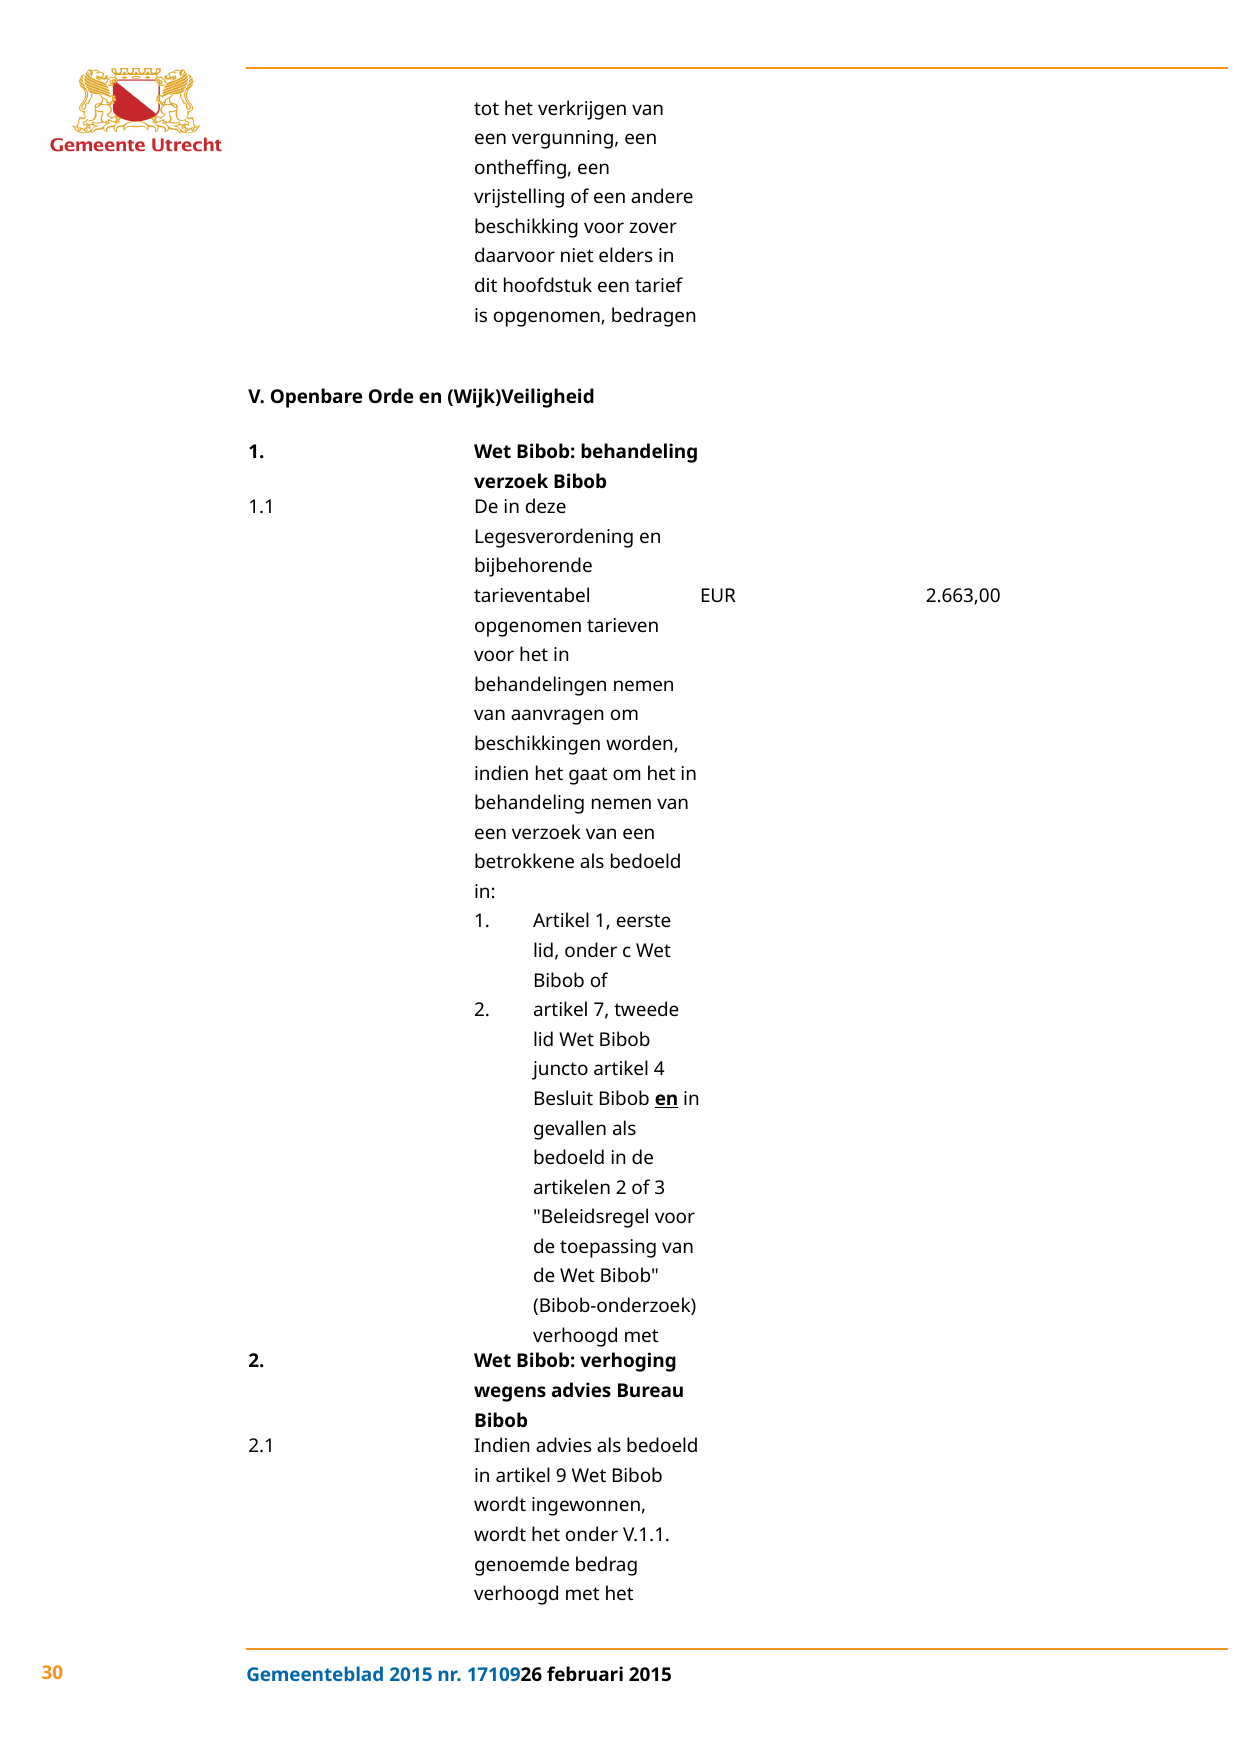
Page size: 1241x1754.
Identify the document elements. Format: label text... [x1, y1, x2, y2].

table_cell 2. [248, 1348, 474, 1432]
picture [41, 47, 231, 172]
table_cell Wet Bibob: verhoging wegens advies Bureau Bibob [474, 1348, 700, 1432]
table_cell [926, 95, 1152, 328]
table_header 1. [248, 438, 474, 493]
table_cell [700, 1433, 926, 1606]
table_cell EUR [700, 494, 926, 1348]
table_cell 2.1 [248, 1433, 474, 1606]
table_cell [248, 95, 474, 328]
table_cell [926, 1348, 1152, 1432]
table_header [700, 438, 926, 493]
table_cell [700, 95, 926, 328]
table_header Wet Bibob: behandeling verzoek Bibob [474, 438, 700, 493]
table_cell Indien advies als bedoeld in artikel 9 Wet Bibob wordt ingewonnen, wordt het onder V.1.1. genoemde bedrag verhoogd met het [474, 1433, 700, 1606]
table_cell 1.1 [248, 494, 474, 1348]
text V. Openbare Orde en (Wijk)Veiligheid [248, 383, 1152, 409]
table_cell De in deze Legesverordening en bijbehorende tarieventabel opgenomen tarieven voor het in behandelingen nemen van aanvragen om beschikkingen worden, indien het gaat om het in behandeling nemen van een verzoek van een betrokkene als bedoeld in: Artikel 1, eerste lid, onder c Wet Bibob of artikel 7, tweede lid Wet Bibob juncto artikel 4 Besluit Bibob en in gevallen als bedoeld in de artikelen 2 of 3 "Beleidsregel voor de toepassing van de Wet Bibob" (Bibob-onderzoek) verhoogd met [474, 494, 700, 1348]
table_cell [700, 1348, 926, 1432]
table_cell tot het verkrijgen van een vergunning, een ontheffing, een vrijstelling of een andere beschikking voor zover daarvoor niet elders in dit hoofdstuk een tarief is opgenomen, bedragen [474, 95, 700, 328]
table_cell [926, 1433, 1152, 1606]
table_cell 2.663,00 [926, 494, 1152, 1348]
table_header [926, 438, 1152, 493]
